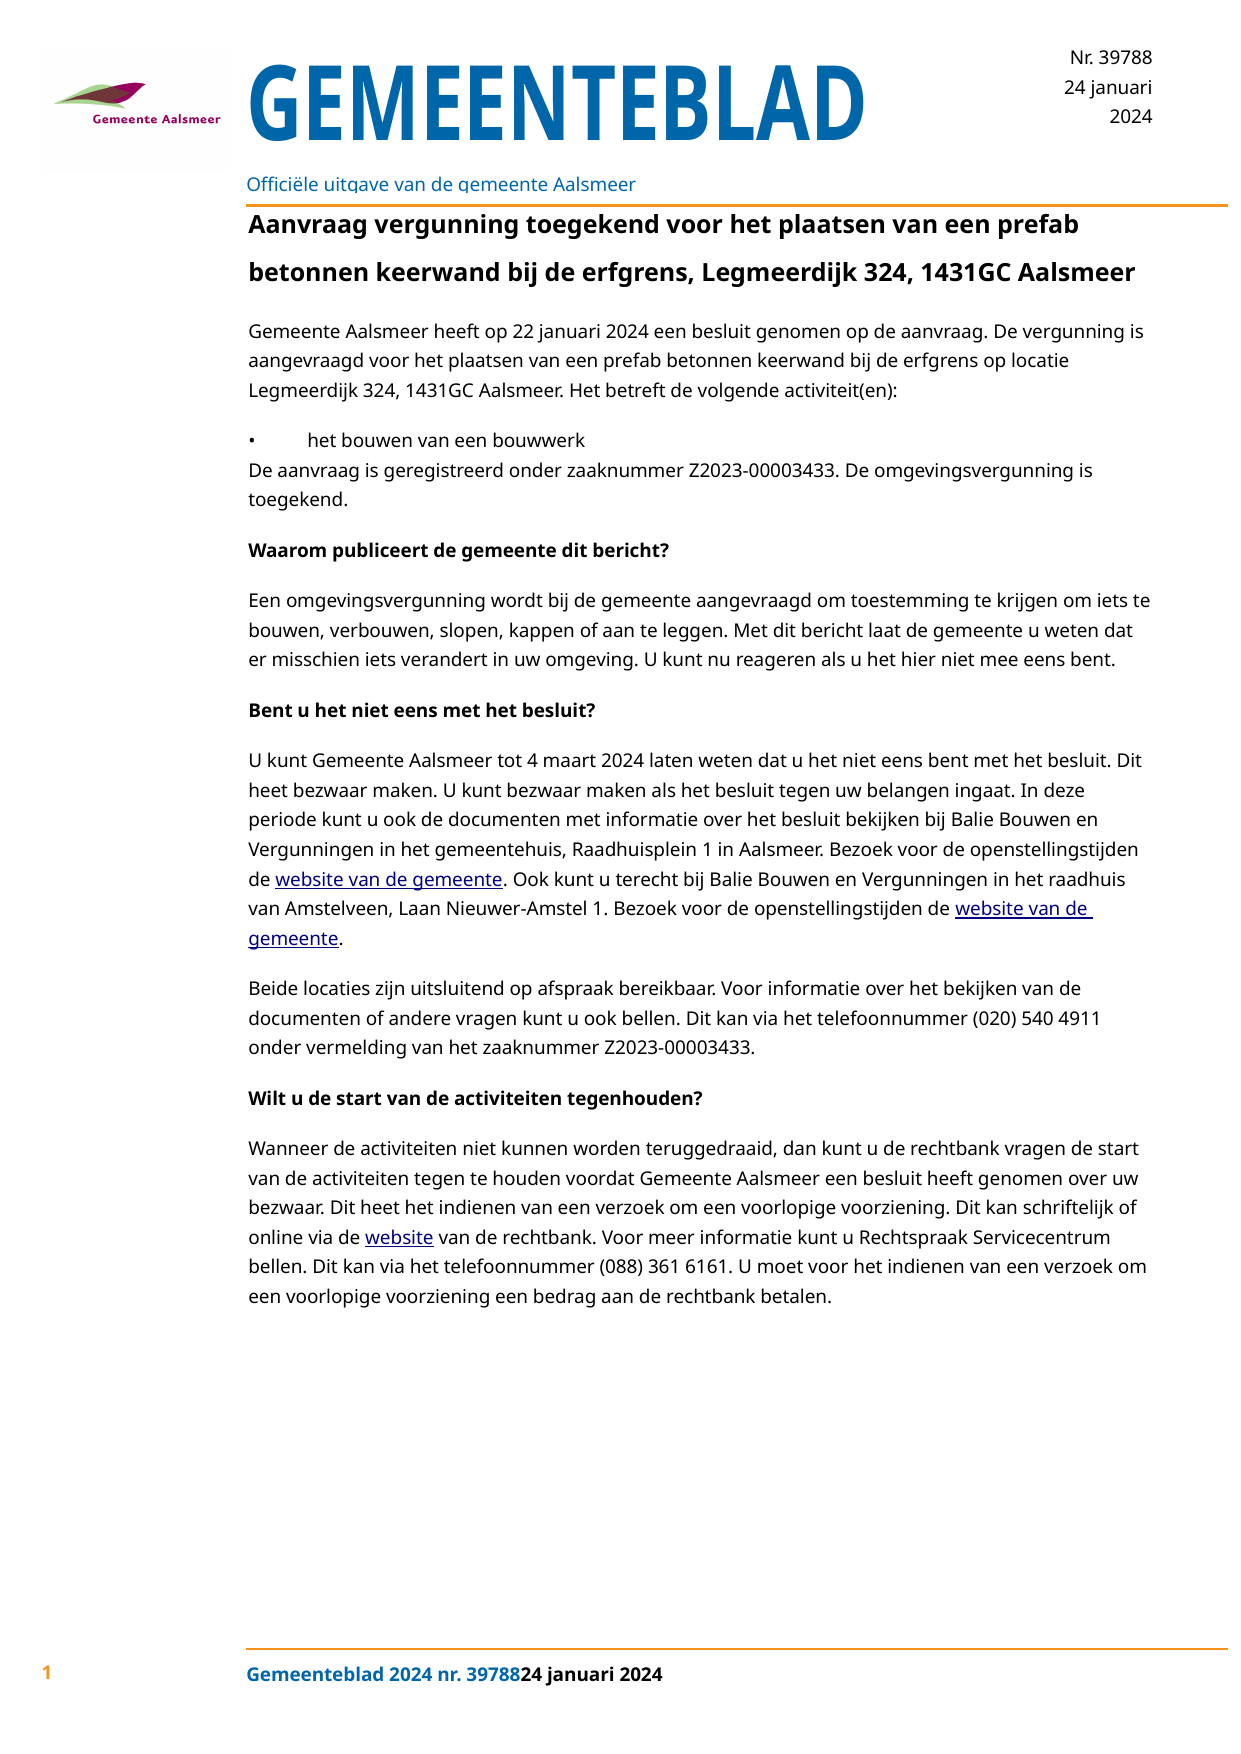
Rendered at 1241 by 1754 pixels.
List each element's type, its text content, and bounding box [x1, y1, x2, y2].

text Wilt u de start van de activiteiten tegenhouden? [248, 1085, 1152, 1111]
text Waarom publiceert de gemeente dit bericht? [248, 537, 1152, 563]
text Bent u het niet eens met het besluit? [248, 697, 1152, 723]
text Wanneer de activiteiten niet kunnen worden teruggedraaid, dan kunt u de rechtbank vragen de start van de activiteiten tegen te houden voordat Gemeente Aalsmeer een besluit heeft genomen over uw bezwaar. Dit heet het indienen van een verzoek om een voorlopige voorziening. Dit kan schriftelijk of online via de website van de rechtbank. Voor meer informatie kunt u Rechtspraak Servicecentrum bellen. Dit kan via het telefoonnummer (088) 361 6161. U moet voor het indienen van een verzoek om een voorlopige voorziening een bedrag aan de rechtbank betalen. [248, 1135, 1152, 1309]
text U kunt Gemeente Aalsmeer tot 4 maart 2024 laten weten dat u het niet eens bent met het besluit. Dit heet bezwaar maken. U kunt bezwaar maken als het besluit tegen uw belangen ingaat. In deze periode kunt u ook de documenten met informatie over het besluit bekijken bij Balie Bouwen en Vergunningen in het gemeentehuis, Raadhuisplein 1 in Aalsmeer. Bezoek voor de openstellingstijden de website van de gemeente. Ook kunt u terecht bij Balie Bouwen en Vergunningen in het raadhuis van Amstelveen, Laan Nieuwer-Amstel 1. Bezoek voor de openstellingstijden de website van de gemeente. [248, 747, 1152, 951]
list het bouwen van een bouwwerk [248, 427, 1152, 453]
text De aanvraag is geregistreerd onder zaaknummer Z2023-00003433. De omgevingsvergunning is toegekend. [248, 457, 1152, 512]
text Aanvraag vergunning toegekend voor het plaatsen van een prefab betonnen keerwand bij de erfgrens, Legmeerdijk 324, 1431GC Aalsmeer [248, 207, 1152, 288]
text Een omgevingsvergunning wordt bij de gemeente aangevraagd om toestemming te krijgen om iets te bouwen, verbouwen, slopen, kappen of aan te leggen. Met dit bericht laat de gemeente u weten dat er misschien iets verandert in uw omgeving. U kunt nu reageren als u het hier niet mee eens bent. [248, 587, 1152, 672]
text Beide locaties zijn uitsluitend op afspraak bereikbaar. Voor informatie over het bekijken van de documenten of andere vragen kunt u ook bellen. Dit kan via het telefoonnummer (020) 540 4911 onder vermelding van het zaaknummer Z2023-00003433. [248, 975, 1152, 1060]
picture [41, 47, 231, 172]
text Gemeente Aalsmeer heeft op 22 januari 2024 een besluit genomen op de aanvraag. De vergunning is aangevraagd voor het plaatsen van een prefab betonnen keerwand bij de erfgrens op locatie Legmeerdijk 324, 1431GC Aalsmeer. Het betreft de volgende activiteit(en): [248, 318, 1152, 403]
